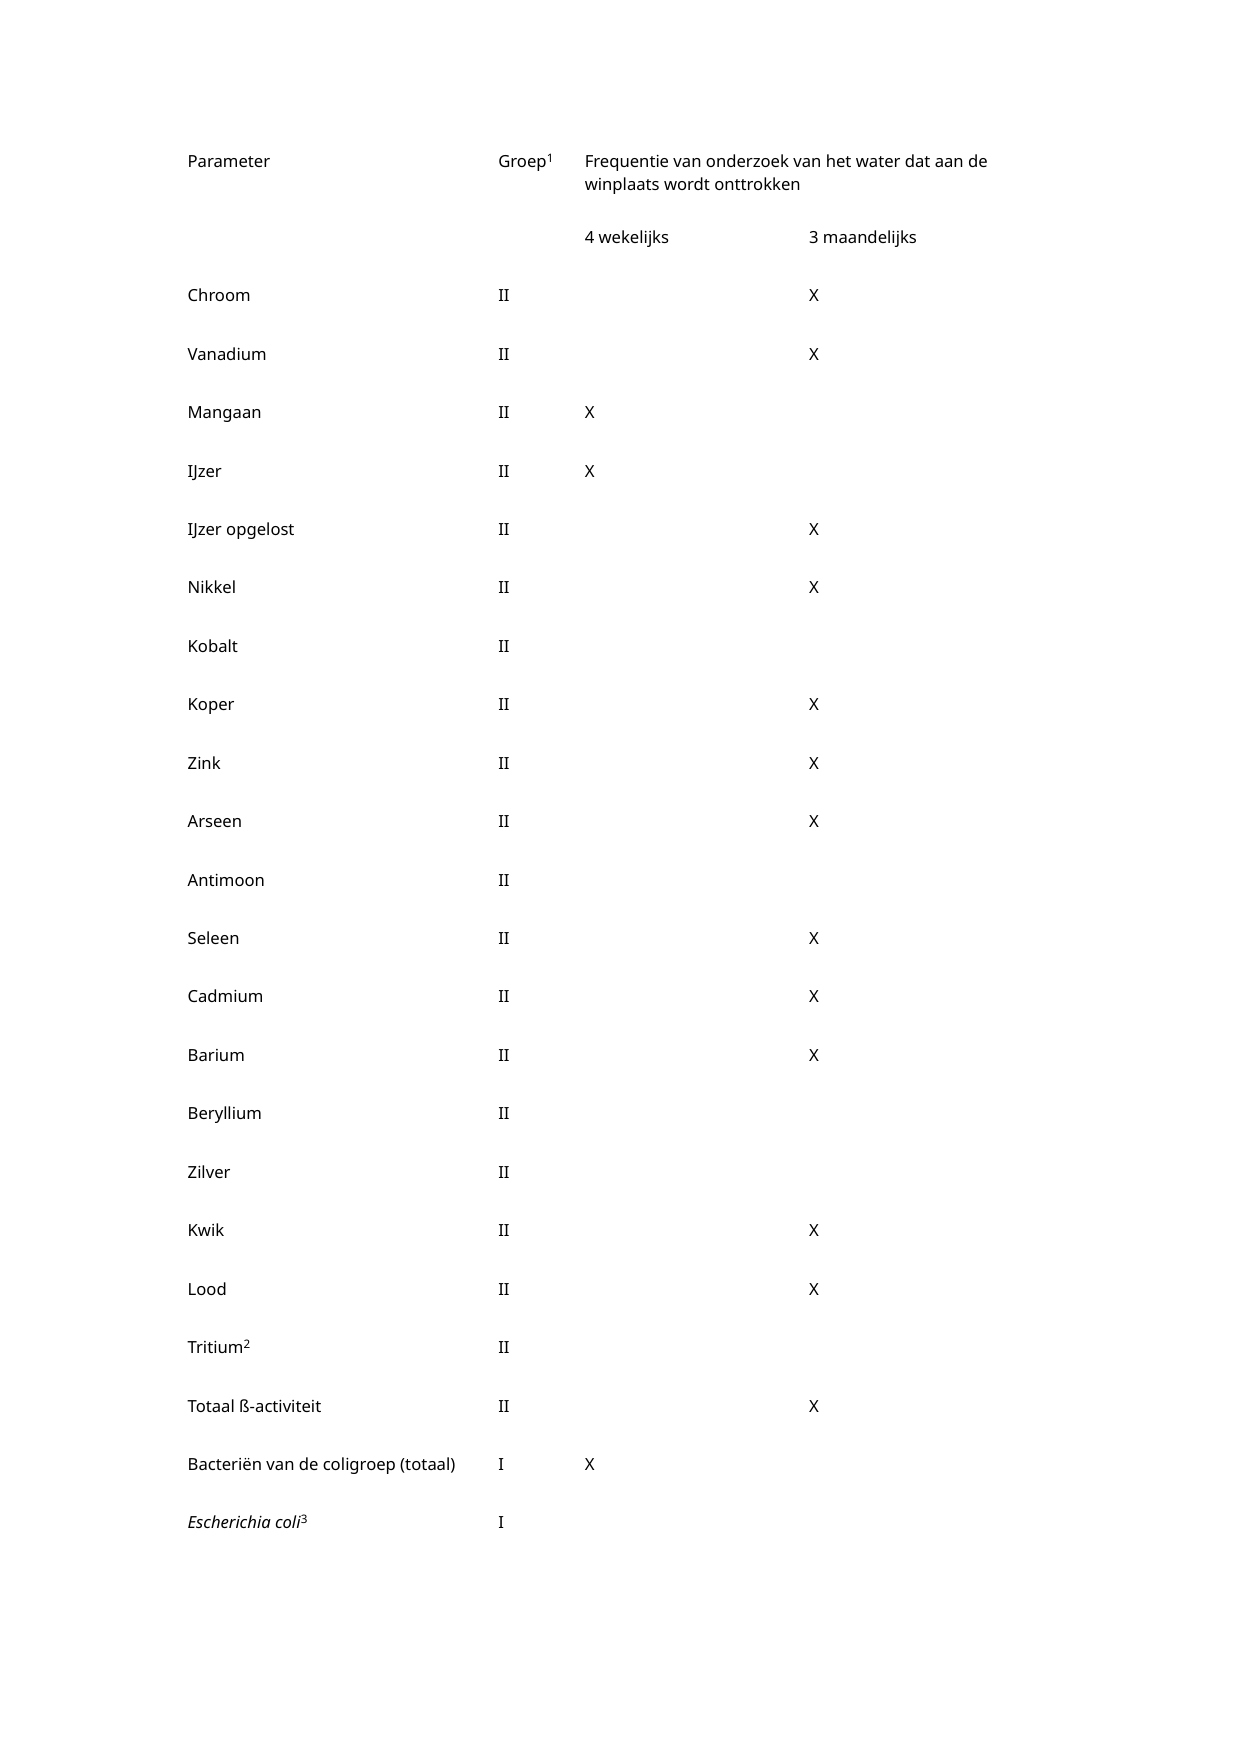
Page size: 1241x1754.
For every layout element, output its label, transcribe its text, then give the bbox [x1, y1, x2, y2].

table_cell 4 wekelijks [585, 225, 809, 284]
table_cell II [498, 342, 584, 401]
table_cell [585, 810, 809, 868]
table_cell [585, 635, 809, 693]
table_cell [585, 1511, 809, 1569]
table_cell II [498, 518, 584, 576]
table_cell II [498, 1160, 584, 1219]
table_cell II [498, 284, 584, 342]
table_cell X [809, 810, 1053, 868]
table_cell II [498, 810, 584, 868]
table_cell X [809, 576, 1053, 634]
table_cell X [585, 1453, 809, 1511]
table_cell X [809, 1277, 1053, 1336]
table_cell [585, 927, 809, 985]
table_cell 3 maandelijks [809, 225, 1053, 284]
table_header Parameter [188, 150, 498, 225]
table_cell X [809, 518, 1053, 576]
table_cell [809, 459, 1053, 518]
table_cell Kwik [188, 1219, 498, 1277]
table_cell [585, 1219, 809, 1277]
table_cell X [809, 1394, 1053, 1453]
table_cell [585, 693, 809, 751]
table_cell Arseen [188, 810, 498, 868]
table_cell X [809, 1219, 1053, 1277]
table_cell [585, 342, 809, 401]
table_cell Lood [188, 1277, 498, 1336]
table_cell II [498, 751, 584, 810]
table_cell [188, 225, 498, 284]
table_header Groep1 [498, 150, 584, 225]
table_cell Mangaan [188, 401, 498, 459]
table_cell II [498, 927, 584, 985]
table_cell [585, 1160, 809, 1219]
table_cell Chroom [188, 284, 498, 342]
table_cell [585, 1277, 809, 1336]
table_cell Koper [188, 693, 498, 751]
table_cell [809, 1511, 1053, 1569]
table_cell II [498, 635, 584, 693]
table_cell X [809, 284, 1053, 342]
table_cell [585, 985, 809, 1043]
table_cell X [585, 401, 809, 459]
table_cell II [498, 576, 584, 634]
table_cell X [809, 342, 1053, 401]
table_cell II [498, 401, 584, 459]
table_cell Nikkel [188, 576, 498, 634]
table_cell Vanadium [188, 342, 498, 401]
table_cell X [809, 751, 1053, 810]
table_cell [809, 1453, 1053, 1511]
table_cell II [498, 868, 584, 927]
table_cell II [498, 1336, 584, 1394]
table_cell II [498, 693, 584, 751]
table_cell [585, 576, 809, 634]
table_cell Bacteriën van de coligroep (totaal) [188, 1453, 498, 1511]
table_cell Escherichia coli3 [188, 1511, 498, 1569]
table_cell [809, 1160, 1053, 1219]
table_cell [809, 1336, 1053, 1394]
table_cell II [498, 985, 584, 1043]
table_cell Tritium2 [188, 1336, 498, 1394]
table_cell IJzer opgelost [188, 518, 498, 576]
table_cell [809, 1102, 1053, 1160]
table_cell IJzer [188, 459, 498, 518]
table_cell [809, 401, 1053, 459]
table_cell X [585, 459, 809, 518]
table_cell [585, 1336, 809, 1394]
table_cell Antimoon [188, 868, 498, 927]
table_cell [585, 1394, 809, 1453]
table_cell II [498, 1044, 584, 1102]
table_cell [809, 635, 1053, 693]
table_cell X [809, 1044, 1053, 1102]
table_cell II [498, 1102, 584, 1160]
table_cell Totaal ß-activiteit [188, 1394, 498, 1453]
table_cell Zink [188, 751, 498, 810]
table_cell [498, 225, 584, 284]
table_cell X [809, 693, 1053, 751]
table_cell Beryllium [188, 1102, 498, 1160]
table_cell Cadmium [188, 985, 498, 1043]
table_cell II [498, 459, 584, 518]
table_cell [585, 868, 809, 927]
table_cell X [809, 927, 1053, 985]
table_cell Kobalt [188, 635, 498, 693]
table_cell [585, 1044, 809, 1102]
table_cell [585, 751, 809, 810]
table_cell I [498, 1511, 584, 1569]
table_cell I [498, 1453, 584, 1511]
table_cell II [498, 1219, 584, 1277]
table_cell Seleen [188, 927, 498, 985]
table_cell [809, 868, 1053, 927]
table_cell [585, 518, 809, 576]
table_cell [585, 284, 809, 342]
table_cell Barium [188, 1044, 498, 1102]
table_header Frequentie van onderzoek van het water dat aan de winplaats wordt onttrokken [585, 150, 1053, 225]
table_cell II [498, 1277, 584, 1336]
table_cell [585, 1102, 809, 1160]
table_cell Zilver [188, 1160, 498, 1219]
table_cell X [809, 985, 1053, 1043]
table_cell II [498, 1394, 584, 1453]
